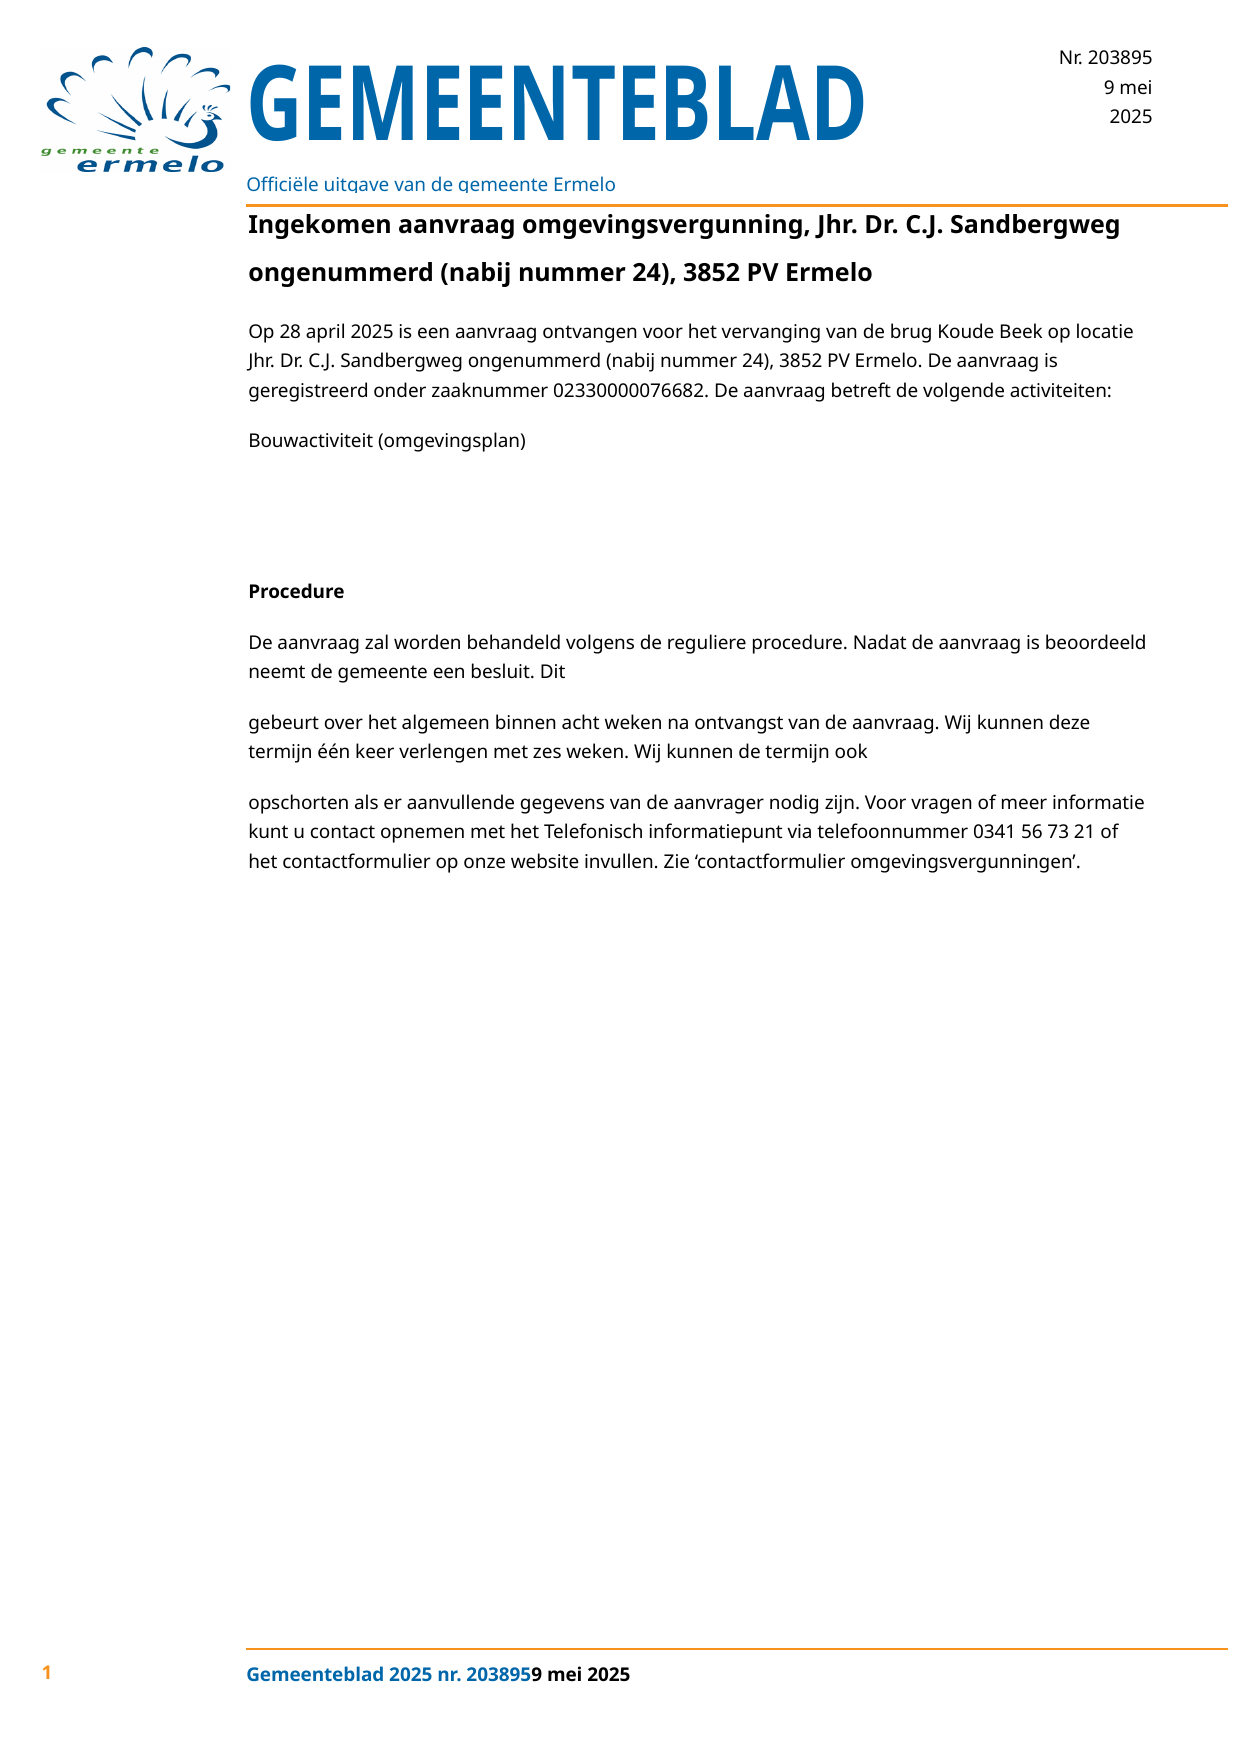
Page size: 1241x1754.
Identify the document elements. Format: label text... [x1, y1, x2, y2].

picture [41, 47, 231, 172]
text Procedure [248, 579, 1152, 604]
text De aanvraag zal worden behandeld volgens de reguliere procedure. Nadat de aanvraag is beoordeeld neemt de gemeente een besluit. Dit [248, 629, 1152, 684]
text Ingekomen aanvraag omgevingsvergunning, Jhr. Dr. C.J. Sandbergweg ongenummerd (nabij nummer 24), 3852 PV Ermelo [248, 207, 1152, 288]
text opschorten als er aanvullende gegevens van de aanvrager nodig zijn. Voor vragen of meer informatie kunt u contact opnemen met het Telefonisch informatiepunt via telefoonnummer 0341 56 73 21 of het contactformulier op onze website invullen. Zie ‘contactformulier omgevingsvergunningen’. [248, 789, 1152, 874]
text gebeurt over het algemeen binnen acht weken na ontvangst van de aanvraag. Wij kunnen deze termijn één keer verlengen met zes weken. Wij kunnen de termijn ook [248, 709, 1152, 764]
text Op 28 april 2025 is een aanvraag ontvangen voor het vervanging van de brug Koude Beek op locatie Jhr. Dr. C.J. Sandbergweg ongenummerd (nabij nummer 24), 3852 PV Ermelo. De aanvraag is geregistreerd onder zaaknummer 02330000076682. De aanvraag betreft de volgende activiteiten: [248, 318, 1152, 403]
text Bouwactiviteit (omgevingsplan) [248, 427, 1152, 453]
